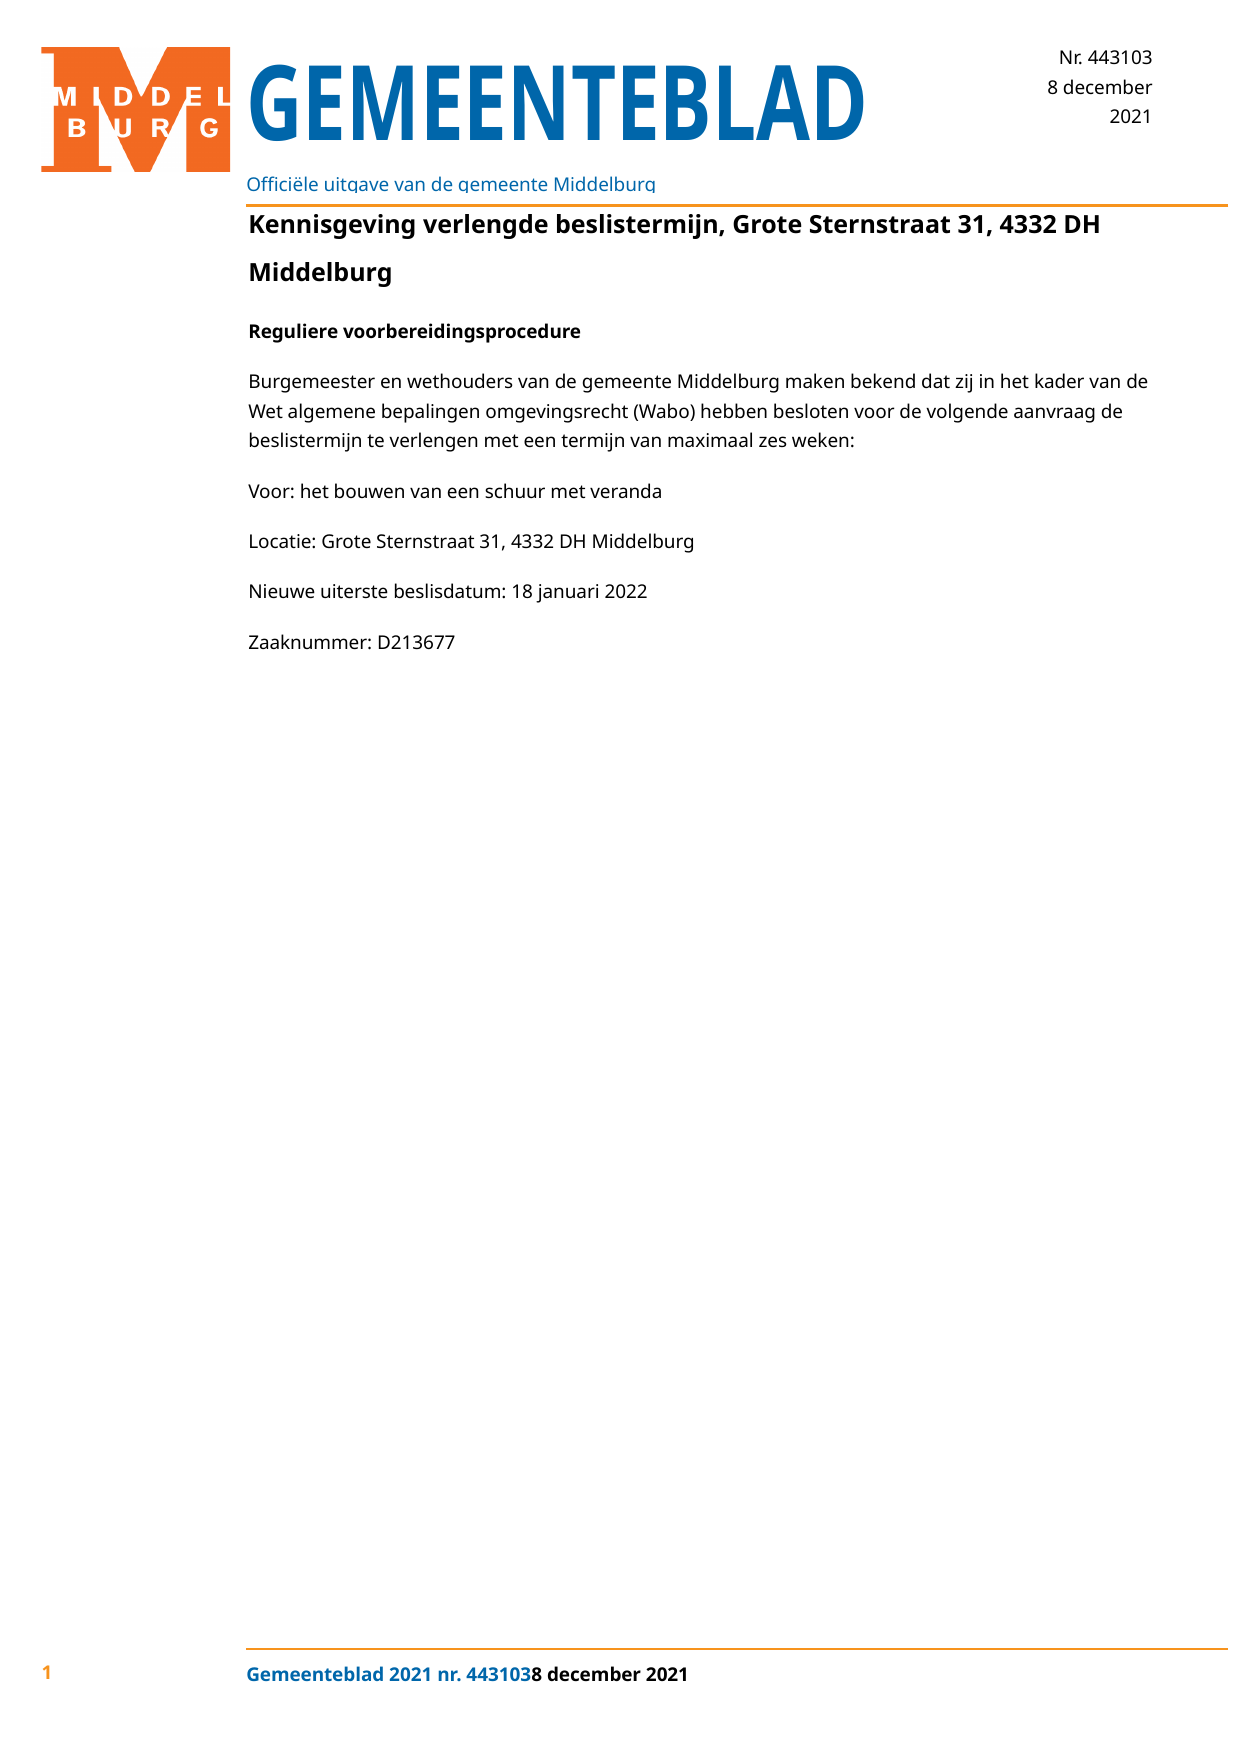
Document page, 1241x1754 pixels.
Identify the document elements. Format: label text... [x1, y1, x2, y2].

text Reguliere voorbereidingsprocedure [248, 318, 1152, 344]
text Voor: het bouwen van een schuur met veranda [248, 478, 1152, 504]
text Burgemeester en wethouders van de gemeente Middelburg maken bekend dat zij in het kader van de Wet algemene bepalingen omgevingsrecht (Wabo) hebben besloten voor de volgende aanvraag de beslistermijn te verlengen met een termijn van maximaal zes weken: [248, 368, 1152, 453]
text Nieuwe uiterste beslisdatum: 18 januari 2022 [248, 579, 1152, 604]
text Kennisgeving verlengde beslistermijn, Grote Sternstraat 31, 4332 DH Middelburg [248, 207, 1152, 288]
text Locatie: Grote Sternstraat 31, 4332 DH Middelburg [248, 528, 1152, 554]
text Zaaknummer: D213677 [248, 629, 1152, 655]
picture [41, 47, 231, 172]
